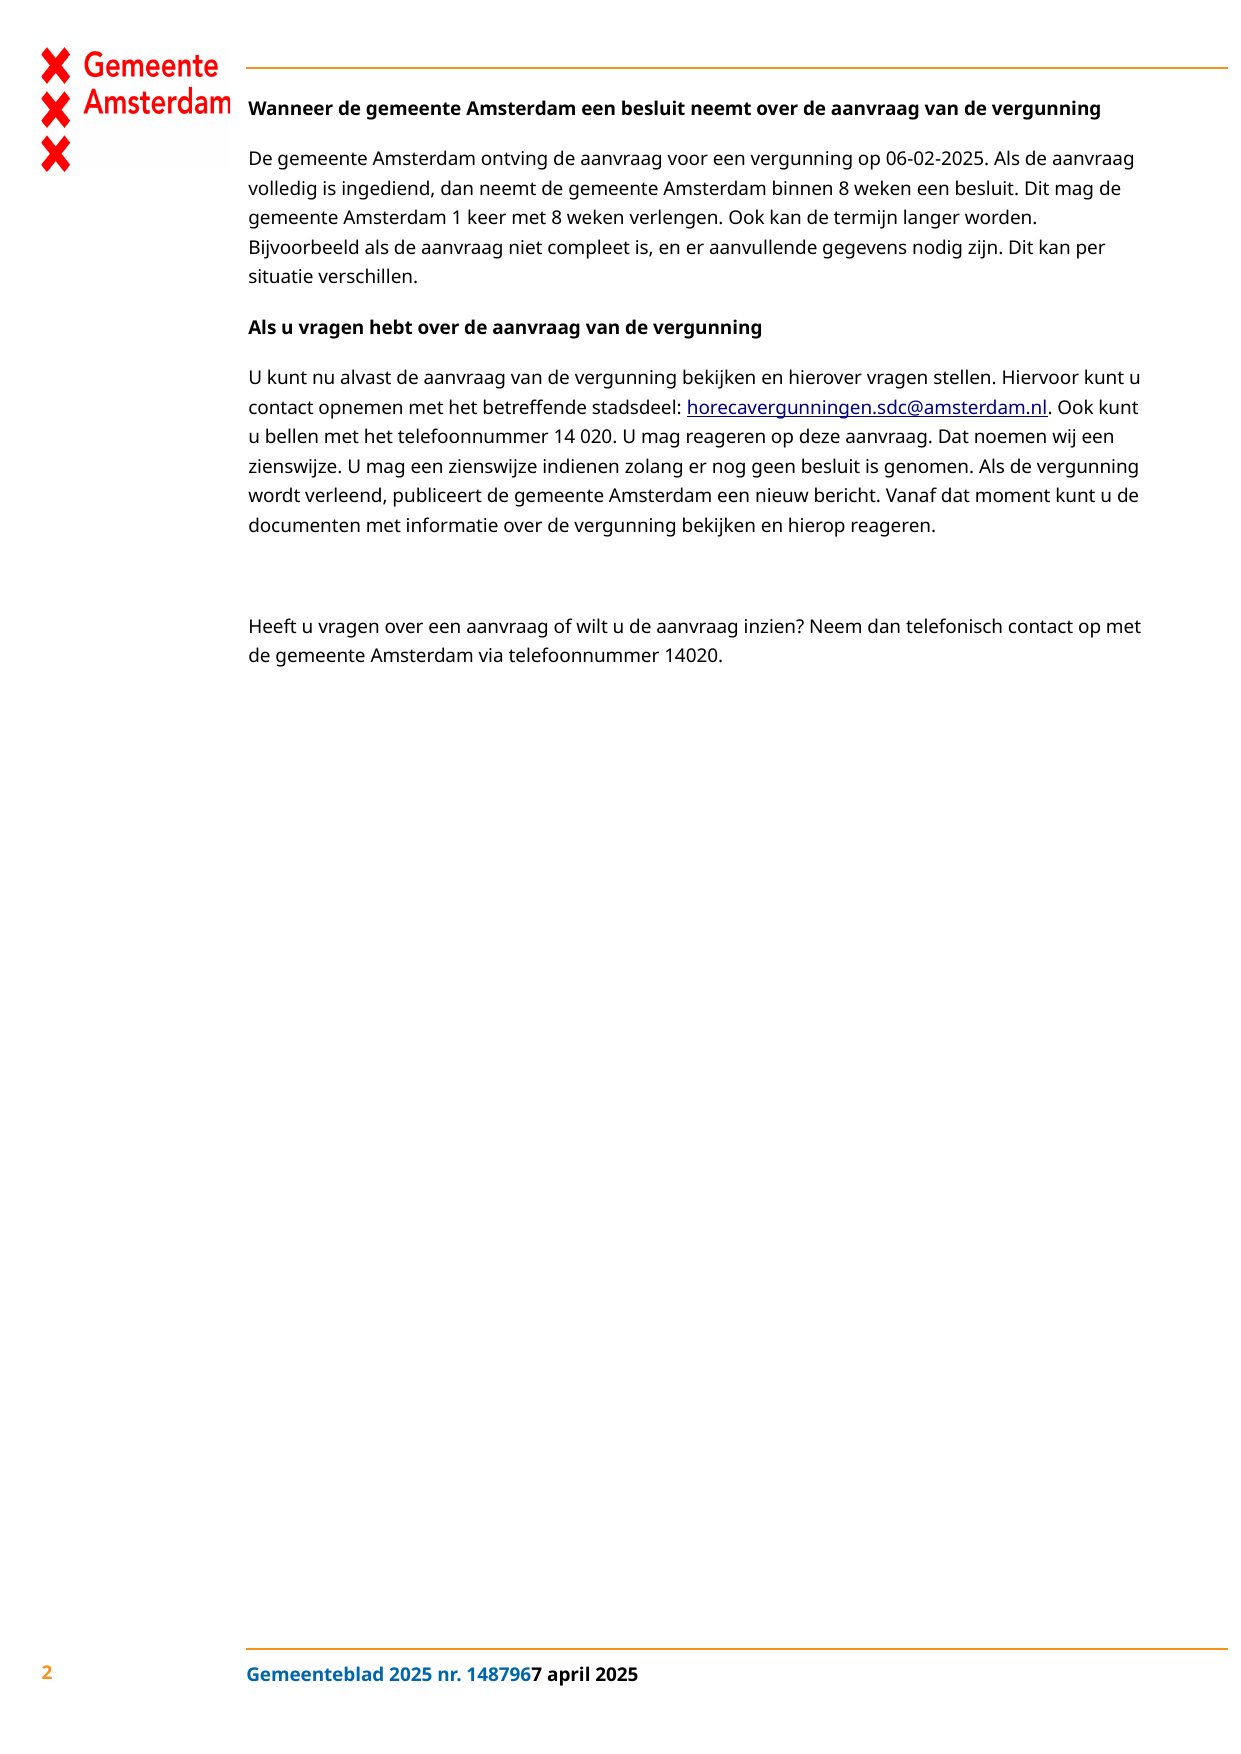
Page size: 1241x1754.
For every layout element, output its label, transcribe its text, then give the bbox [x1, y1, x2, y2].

text De gemeente Amsterdam ontving de aanvraag voor een vergunning op 06-02-2025. Als de aanvraag volledig is ingediend, dan neemt de gemeente Amsterdam binnen 8 weken een besluit. Dit mag de gemeente Amsterdam 1 keer met 8 weken verlengen. Ook kan de termijn langer worden. Bijvoorbeeld als de aanvraag niet compleet is, en er aanvullende gegevens nodig zijn. Dit kan per situatie verschillen. [248, 145, 1152, 289]
text Wanneer de gemeente Amsterdam een besluit neemt over de aanvraag van de vergunning [248, 95, 1152, 121]
text U kunt nu alvast de aanvraag van de vergunning bekijken en hierover vragen stellen. Hiervoor kunt u contact opnemen met het betreffende stadsdeel: horecavergunningen.sdc@amsterdam.nl. Ook kunt u bellen met het telefoonnummer 14 020. U mag reageren op deze aanvraag. Dat noemen wij een zienswijze. U mag een zienswijze indienen zolang er nog geen besluit is genomen. Als de vergunning wordt verleend, publiceert de gemeente Amsterdam een nieuw bericht. Vanaf dat moment kunt u de documenten met informatie over de vergunning bekijken en hierop reageren. [248, 364, 1152, 538]
text Als u vragen hebt over de aanvraag van de vergunning [248, 314, 1152, 340]
text Heeft u vragen over een aanvraag of wilt u de aanvraag inzien? Neem dan telefonisch contact op met de gemeente Amsterdam via telefoonnummer 14020. [248, 613, 1152, 668]
picture [41, 47, 231, 172]
